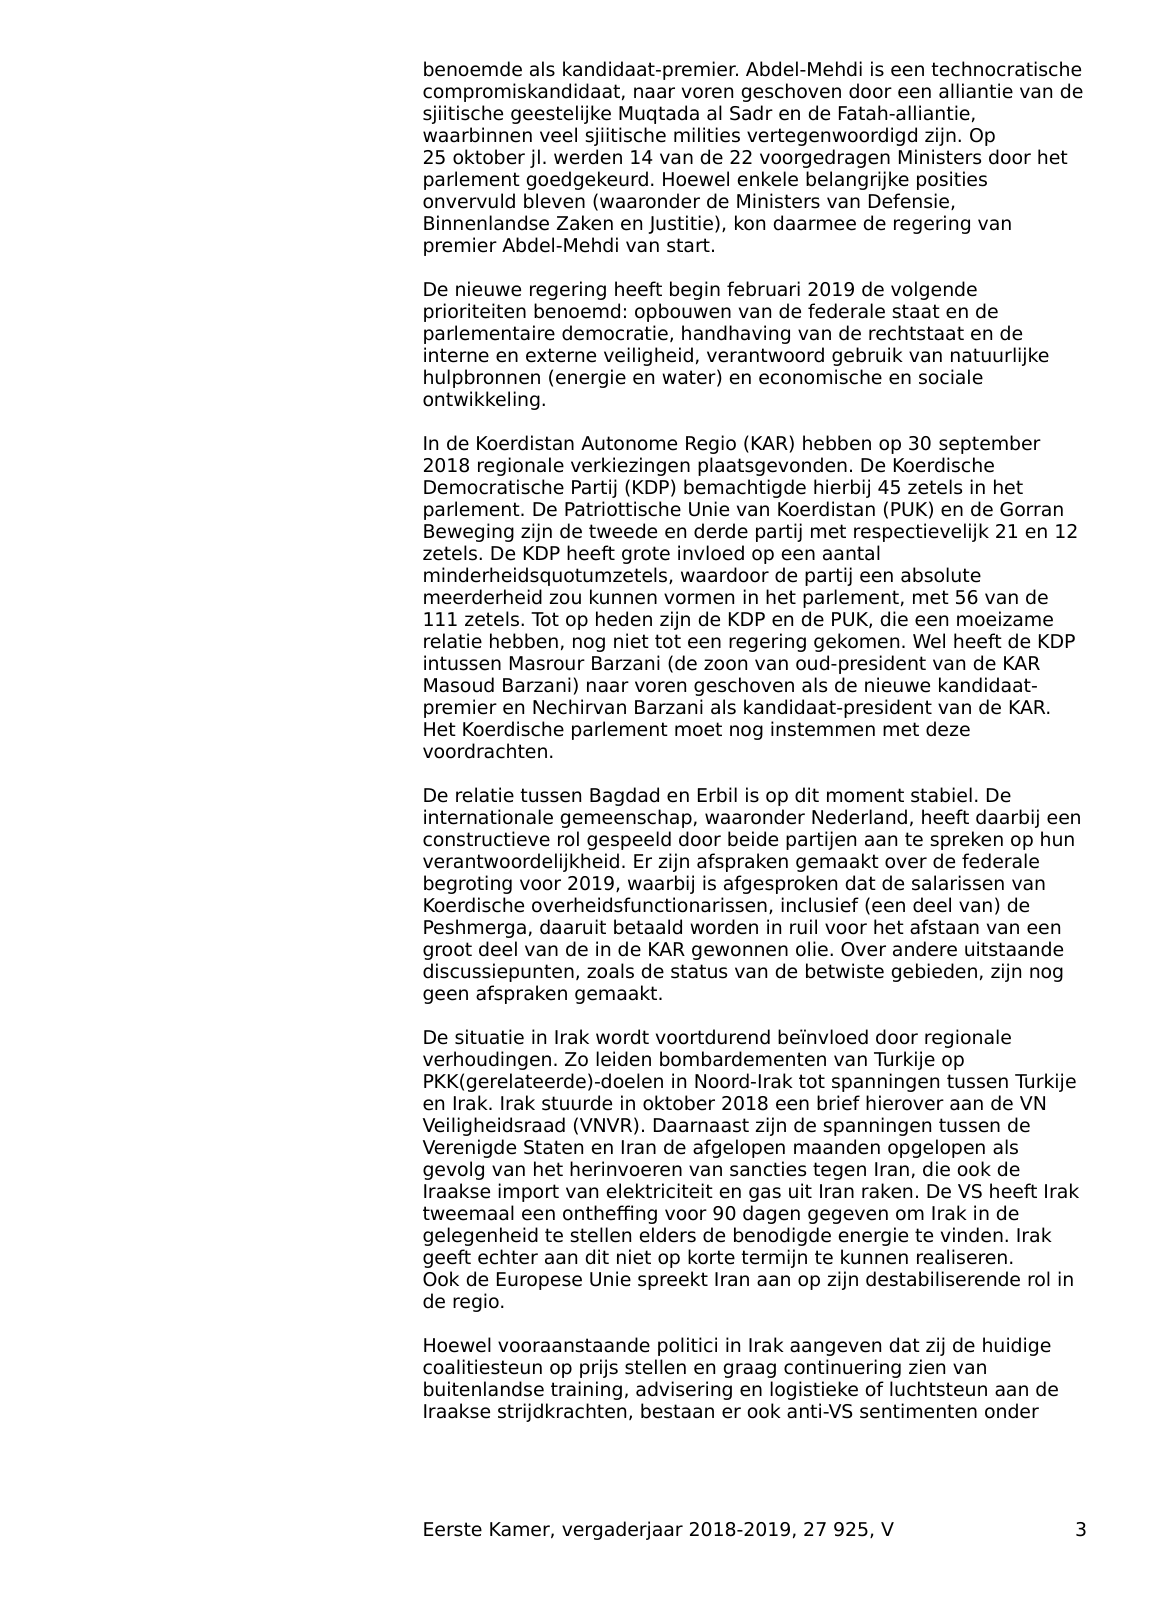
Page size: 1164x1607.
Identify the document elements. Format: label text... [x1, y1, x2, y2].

text Ook de Europese Unie spreekt Iran aan op zijn destabiliserende rol in de regio. [422, 1269, 1087, 1313]
text De relatie tussen Bagdad en Erbil is op dit moment stabiel. De internationale gemeenschap, waaronder Nederland, heeft daarbij een constructieve rol gespeeld door beide partijen aan te spreken op hun verantwoordelijkheid. Er zijn afspraken gemaakt over de federale begroting voor 2019, waarbij is afgesproken dat de salarissen van Koerdische overheidsfunctionarissen, inclusief (een deel van) de Peshmerga, daaruit betaald worden in ruil voor het afstaan van een groot deel van de in de KAR gewonnen olie. Over andere uitstaande discussiepunten, zoals de status van de betwiste gebieden, zijn nog geen afspraken gemaakt. [422, 785, 1087, 1005]
text In de Koerdistan Autonome Regio (KAR) hebben op 30 september 2018 regionale verkiezingen plaatsgevonden. De Koerdische Democratische Partij (KDP) bemachtigde hierbij 45 zetels in het parlement. De Patriottische Unie van Koerdistan (PUK) en de Gorran Beweging zijn de tweede en derde partij met respectievelijk 21 en 12 zetels. De KDP heeft grote invloed op een aantal minderheidsquotumzetels, waardoor de partij een absolute meerderheid zou kunnen vormen in het parlement, met 56 van de 111 zetels. Tot op heden zijn de KDP en de PUK, die een moeizame relatie hebben, nog niet tot een regering gekomen. Wel heeft de KDP intussen Masrour Barzani (de zoon van oud-president van de KAR Masoud Barzani) naar voren geschoven als de nieuwe kandidaat-premier en Nechirvan Barzani als kandidaat-president van de KAR. Het Koerdische parlement moet nog instemmen met deze voordrachten. [422, 433, 1087, 763]
text benoemde als kandidaat-premier. Abdel-Mehdi is een technocratische compromiskandidaat, naar voren geschoven door een alliantie van de sjiitische geestelijke Muqtada al Sadr en de Fatah-alliantie, waarbinnen veel sjiitische milities vertegenwoordigd zijn. Op 25 oktober jl. werden 14 van de 22 voorgedragen Ministers door het parlement goedgekeurd. Hoewel enkele belangrijke posities onvervuld bleven (waaronder de Ministers van Defensie, Binnenlandse Zaken en Justitie), kon daarmee de regering van premier Abdel-Mehdi van start. [422, 59, 1087, 257]
text De nieuwe regering heeft begin februari 2019 de volgende prioriteiten benoemd: opbouwen van de federale staat en de parlementaire democratie, handhaving van de rechtstaat en de interne en externe veiligheid, verantwoord gebruik van natuurlijke hulpbronnen (energie en water) en economische en sociale ontwikkeling. [422, 279, 1087, 411]
text De situatie in Irak wordt voortdurend beïnvloed door regionale verhoudingen. Zo leiden bombardementen van Turkije op PKK(gerelateerde)-doelen in Noord-Irak tot spanningen tussen Turkije en Irak. Irak stuurde in oktober 2018 een brief hierover aan de VN Veiligheidsraad (VNVR). Daarnaast zijn de spanningen tussen de Verenigde Staten en Iran de afgelopen maanden opgelopen als gevolg van het herinvoeren van sancties tegen Iran, die ook de Iraakse import van elektriciteit en gas uit Iran raken. De VS heeft Irak tweemaal een ontheffing voor 90 dagen gegeven om Irak in de gelegenheid te stellen elders de benodigde energie te vinden. Irak geeft echter aan dit niet op korte termijn te kunnen realiseren. [422, 1027, 1087, 1269]
text Hoewel vooraanstaande politici in Irak aangeven dat zij de huidige coalitiesteun op prijs stellen en graag continuering zien van buitenlandse training, advisering en logistieke of luchtsteun aan de Iraakse strijdkrachten, bestaan er ook anti-VS sentimenten onder [422, 1335, 1087, 1423]
